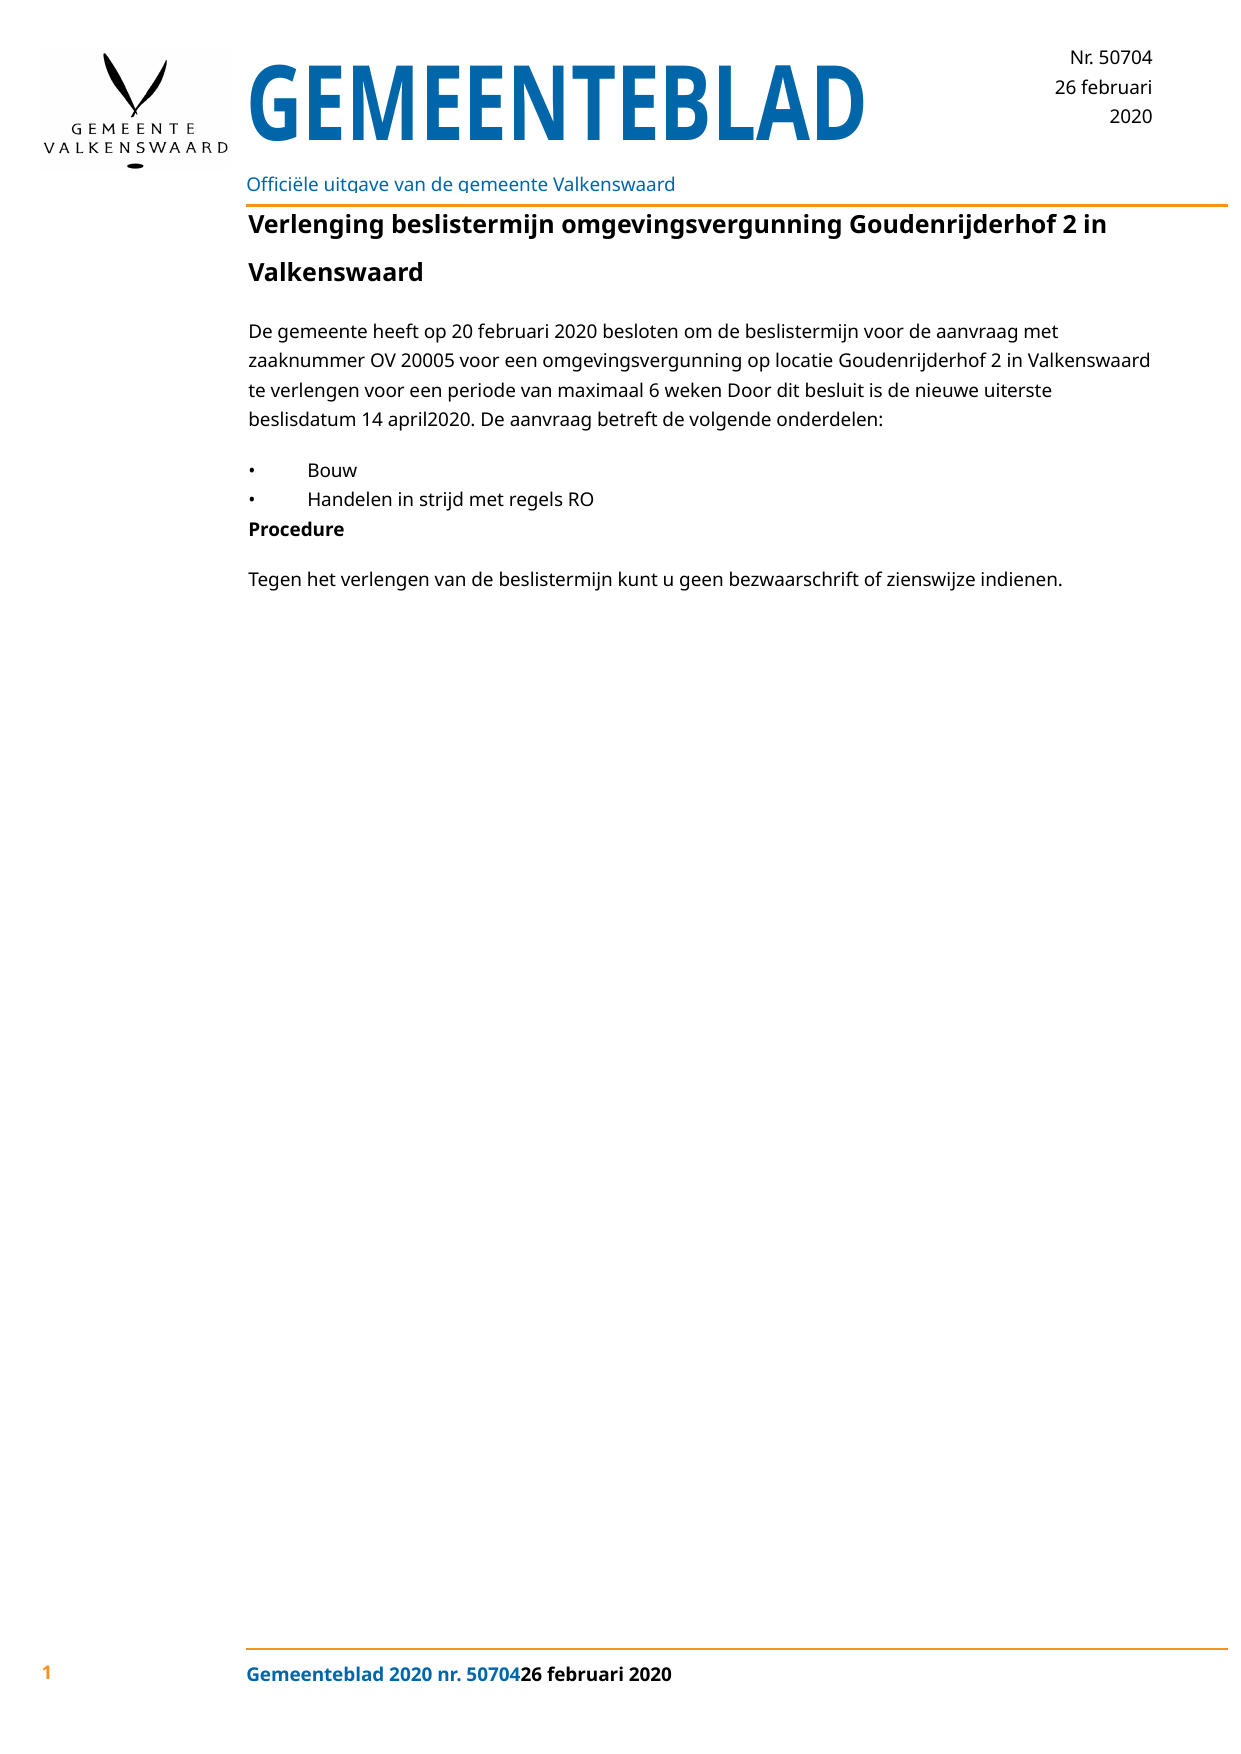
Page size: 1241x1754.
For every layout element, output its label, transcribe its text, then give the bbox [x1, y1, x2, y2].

text Procedure [248, 516, 1152, 542]
text De gemeente heeft op 20 februari 2020 besloten om de beslistermijn voor de aanvraag met zaaknummer OV 20005 voor een omgevingsvergunning op locatie Goudenrijderhof 2 in Valkenswaard te verlengen voor een periode van maximaal 6 weken Door dit besluit is de nieuwe uiterste beslisdatum 14 april2020. De aanvraag betreft de volgende onderdelen: [248, 318, 1152, 432]
picture [41, 47, 231, 172]
text Verlenging beslistermijn omgevingsvergunning Goudenrijderhof 2 in Valkenswaard [248, 207, 1152, 288]
list Bouw [248, 457, 1152, 483]
list Handelen in strijd met regels RO [248, 487, 1152, 512]
text Tegen het verlengen van de beslistermijn kunt u geen bezwaarschrift of zienswijze indienen. [248, 567, 1152, 592]
